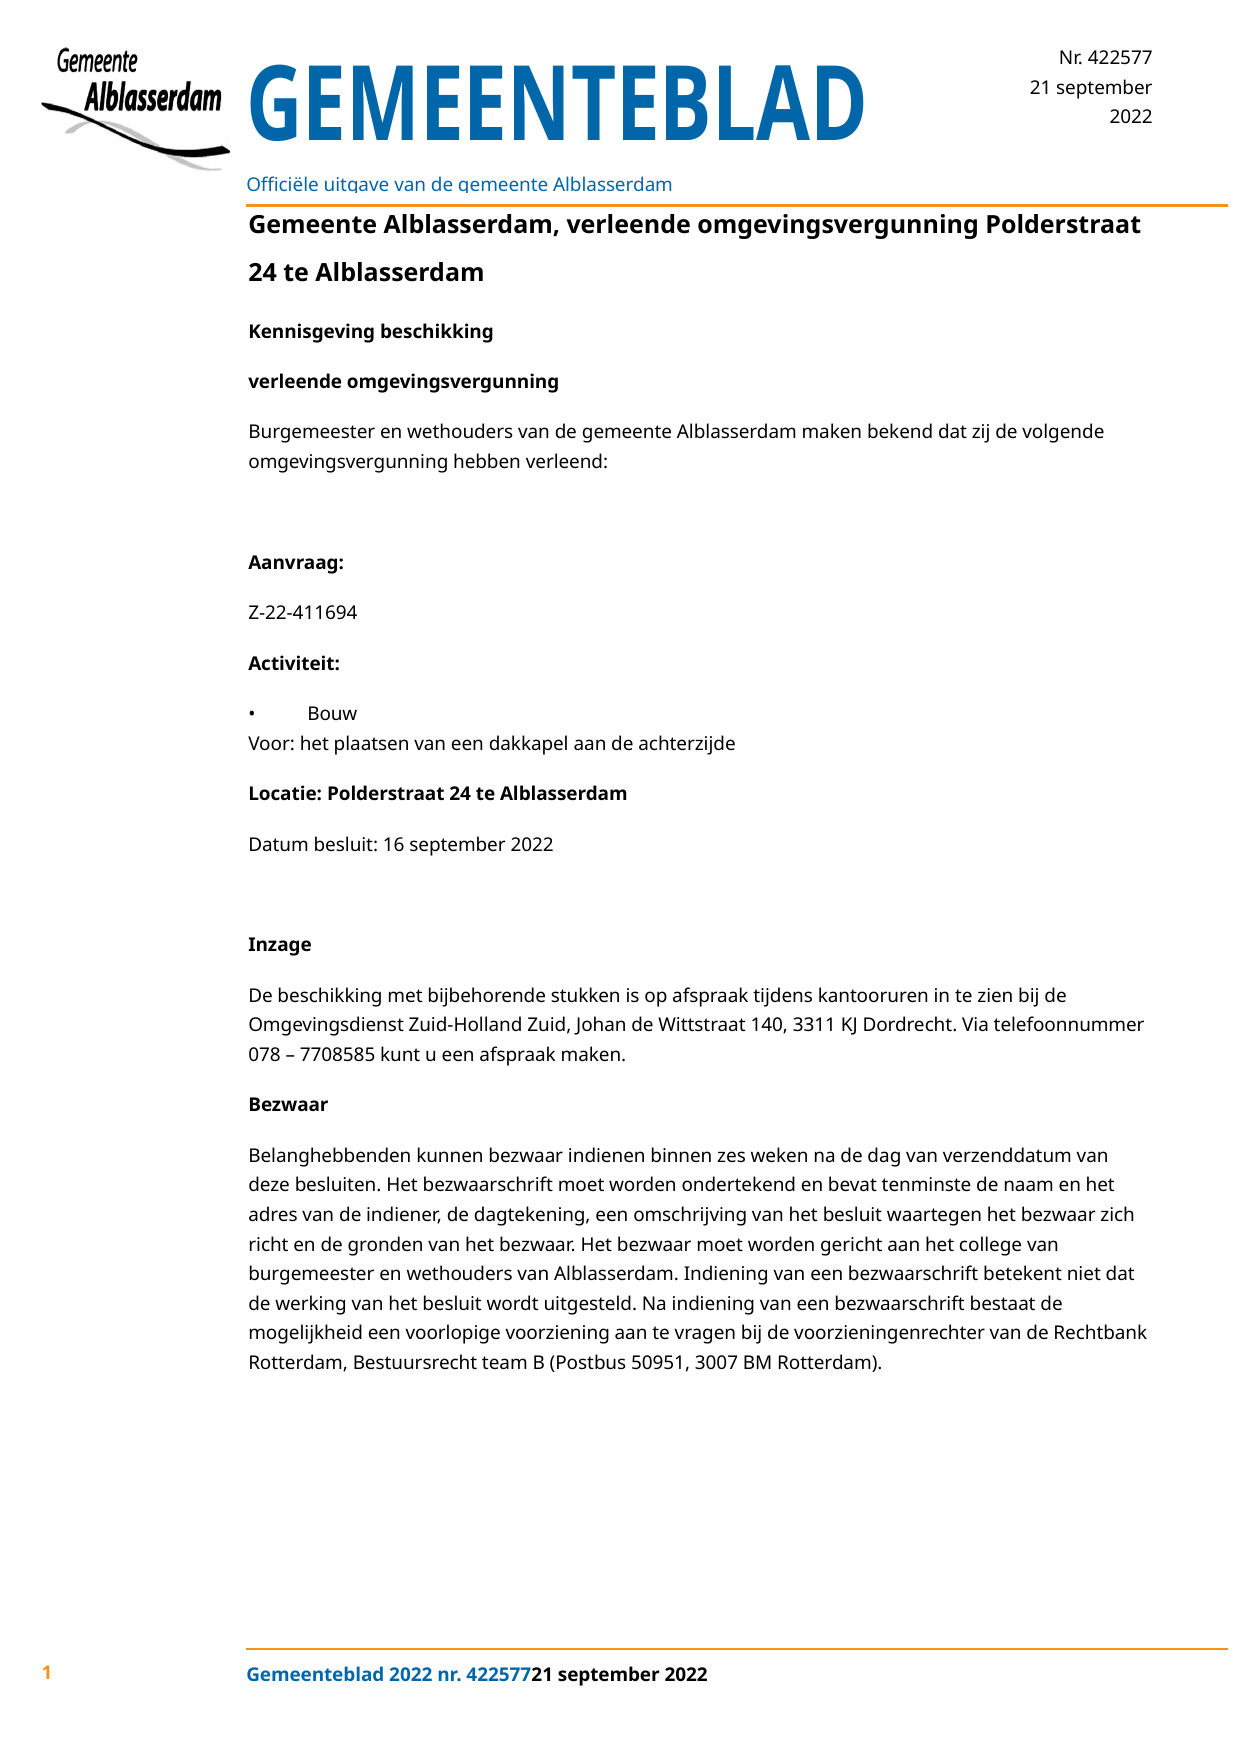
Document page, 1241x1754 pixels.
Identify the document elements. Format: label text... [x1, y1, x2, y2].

text verleende omgevingsvergunning [248, 368, 1152, 394]
text Activiteit: [248, 650, 1152, 676]
text Locatie: Polderstraat 24 te Alblasserdam [248, 780, 1152, 806]
text Inzage [248, 932, 1152, 957]
text Z-22-411694 [248, 599, 1152, 625]
text Gemeente Alblasserdam, verleende omgevingsvergunning Polderstraat 24 te Alblasserdam [248, 207, 1152, 288]
text Burgemeester en wethouders van de gemeente Alblasserdam maken bekend dat zij de volgende omgevingsvergunning hebben verleend: [248, 419, 1152, 474]
text Datum besluit: 16 september 2022 [248, 831, 1152, 857]
text De beschikking met bijbehorende stukken is op afspraak tijdens kantooruren in te zien bij de Omgevingsdienst Zuid-Holland Zuid, Johan de Wittstraat 140, 3311 KJ Dordrecht. Via telefoonnummer 078 – 7708585 kunt u een afspraak maken. [248, 982, 1152, 1067]
text Kennisgeving beschikking [248, 318, 1152, 344]
text Belanghebbenden kunnen bezwaar indienen binnen zes weken na de dag van verzenddatum van deze besluiten. Het bezwaarschrift moet worden ondertekend en bevat tenminste de naam en het adres van de indiener, de dagtekening, een omschrijving van het besluit waartegen het bezwaar zich richt en de gronden van het bezwaar. Het bezwaar moet worden gericht aan het college van burgemeester en wethouders van Alblasserdam. Indiening van een bezwaarschrift betekent niet dat de werking van het besluit wordt uitgesteld. Na indiening van een bezwaarschrift bestaat de mogelijkheid een voorlopige voorziening aan te vragen bij de voorzieningenrechter van de Rechtbank Rotterdam, Bestuursrecht team B (Postbus 50951, 3007 BM Rotterdam). [248, 1142, 1152, 1375]
picture [41, 47, 231, 172]
text Bezwaar [248, 1092, 1152, 1117]
text Voor: het plaatsen van een dakkapel aan de achterzijde [248, 730, 1152, 756]
text Aanvraag: [248, 549, 1152, 575]
list Bouw [248, 700, 1152, 726]
